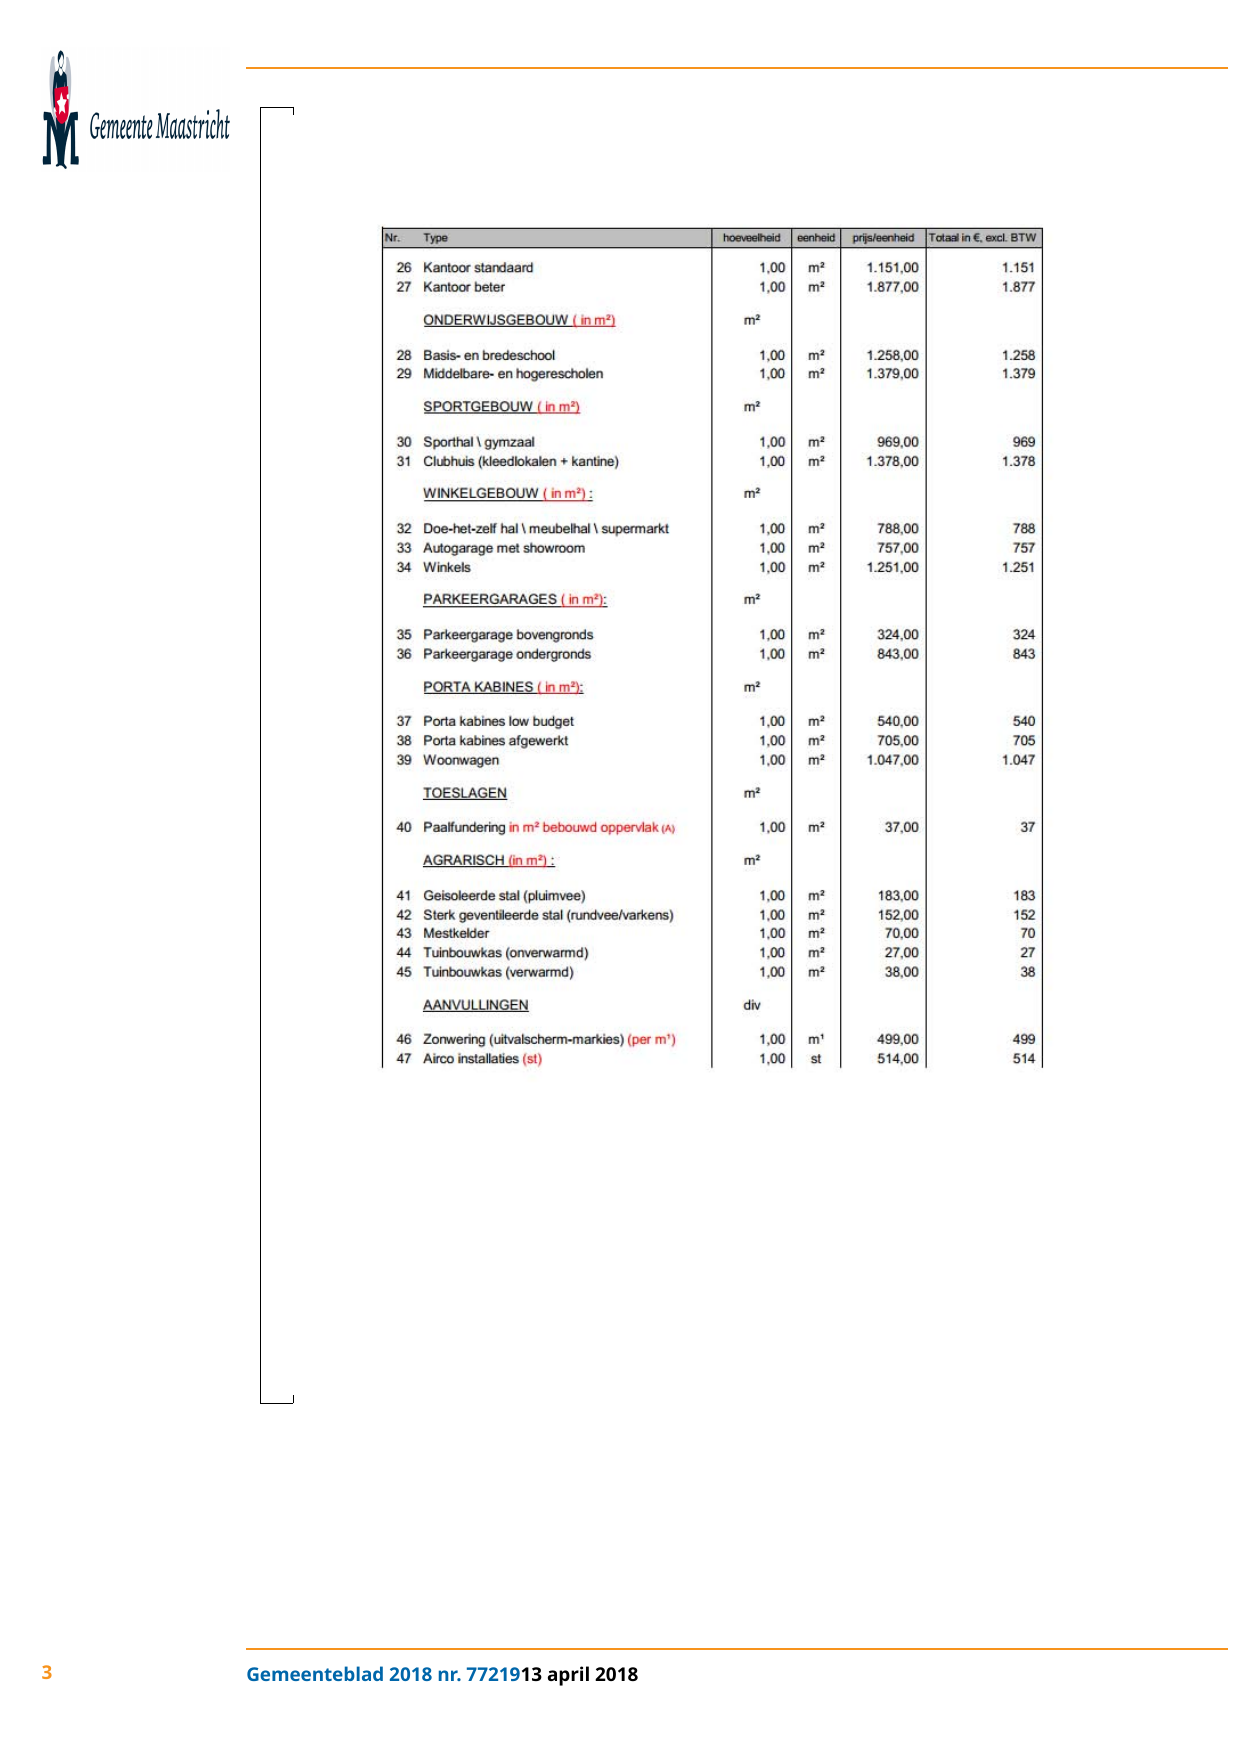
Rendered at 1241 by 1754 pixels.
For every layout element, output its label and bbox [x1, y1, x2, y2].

picture [268, 115, 1173, 1395]
picture [41, 47, 231, 172]
